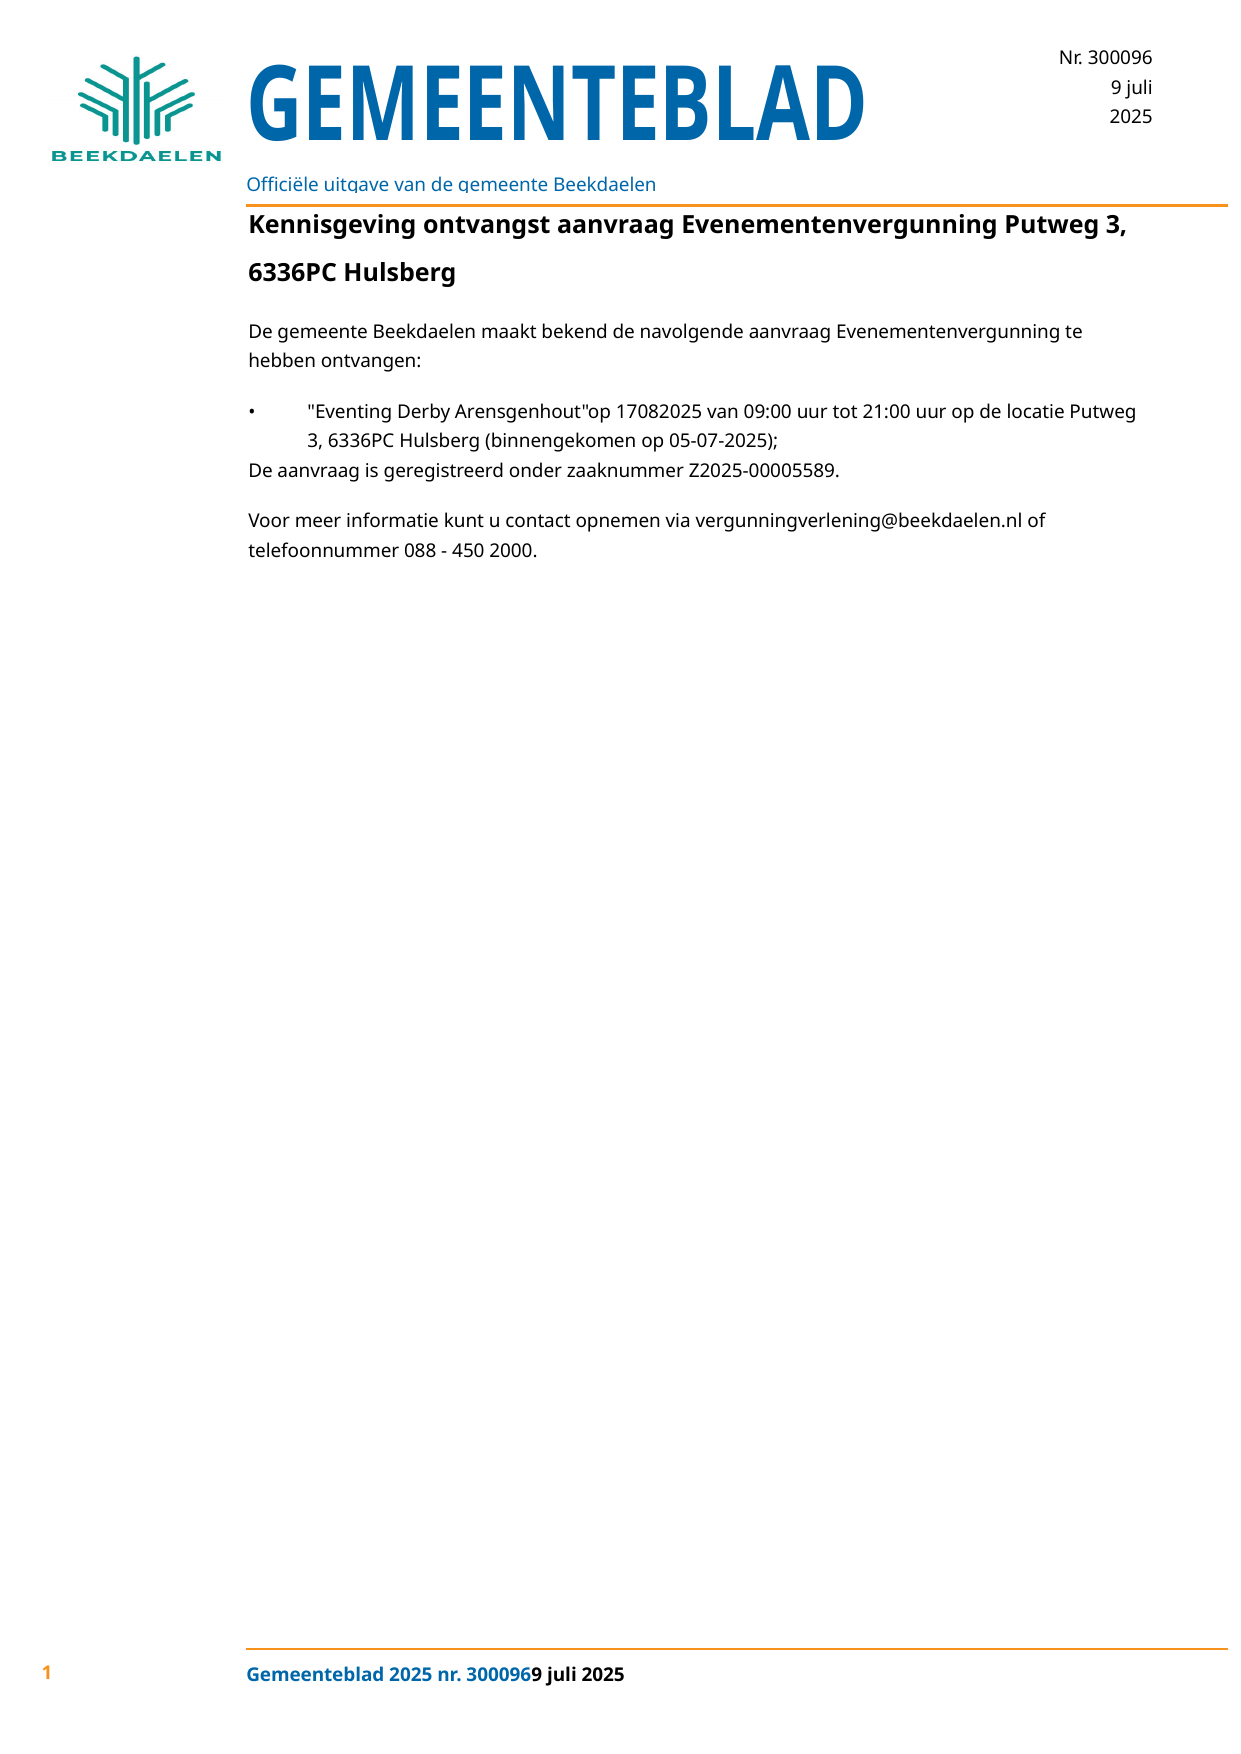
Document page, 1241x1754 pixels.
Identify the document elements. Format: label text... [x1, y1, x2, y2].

list "Eventing Derby Arensgenhout"op 17082025 van 09:00 uur tot 21:00 uur op de locatie Putweg 3, 6336PC Hulsberg (binnengekomen op 05-07-2025); [248, 398, 1152, 453]
text Kennisgeving ontvangst aanvraag Evenementenvergunning Putweg 3, 6336PC Hulsberg [248, 207, 1152, 288]
picture [41, 47, 231, 172]
text De gemeente Beekdaelen maakt bekend de navolgende aanvraag Evenementenvergunning te hebben ontvangen: [248, 318, 1152, 373]
text Voor meer informatie kunt u contact opnemen via vergunningverlening@beekdaelen.nl of telefoonnummer 088 - 450 2000. [248, 507, 1152, 563]
text De aanvraag is geregistreerd onder zaaknummer Z2025-00005589. [248, 457, 1152, 483]
